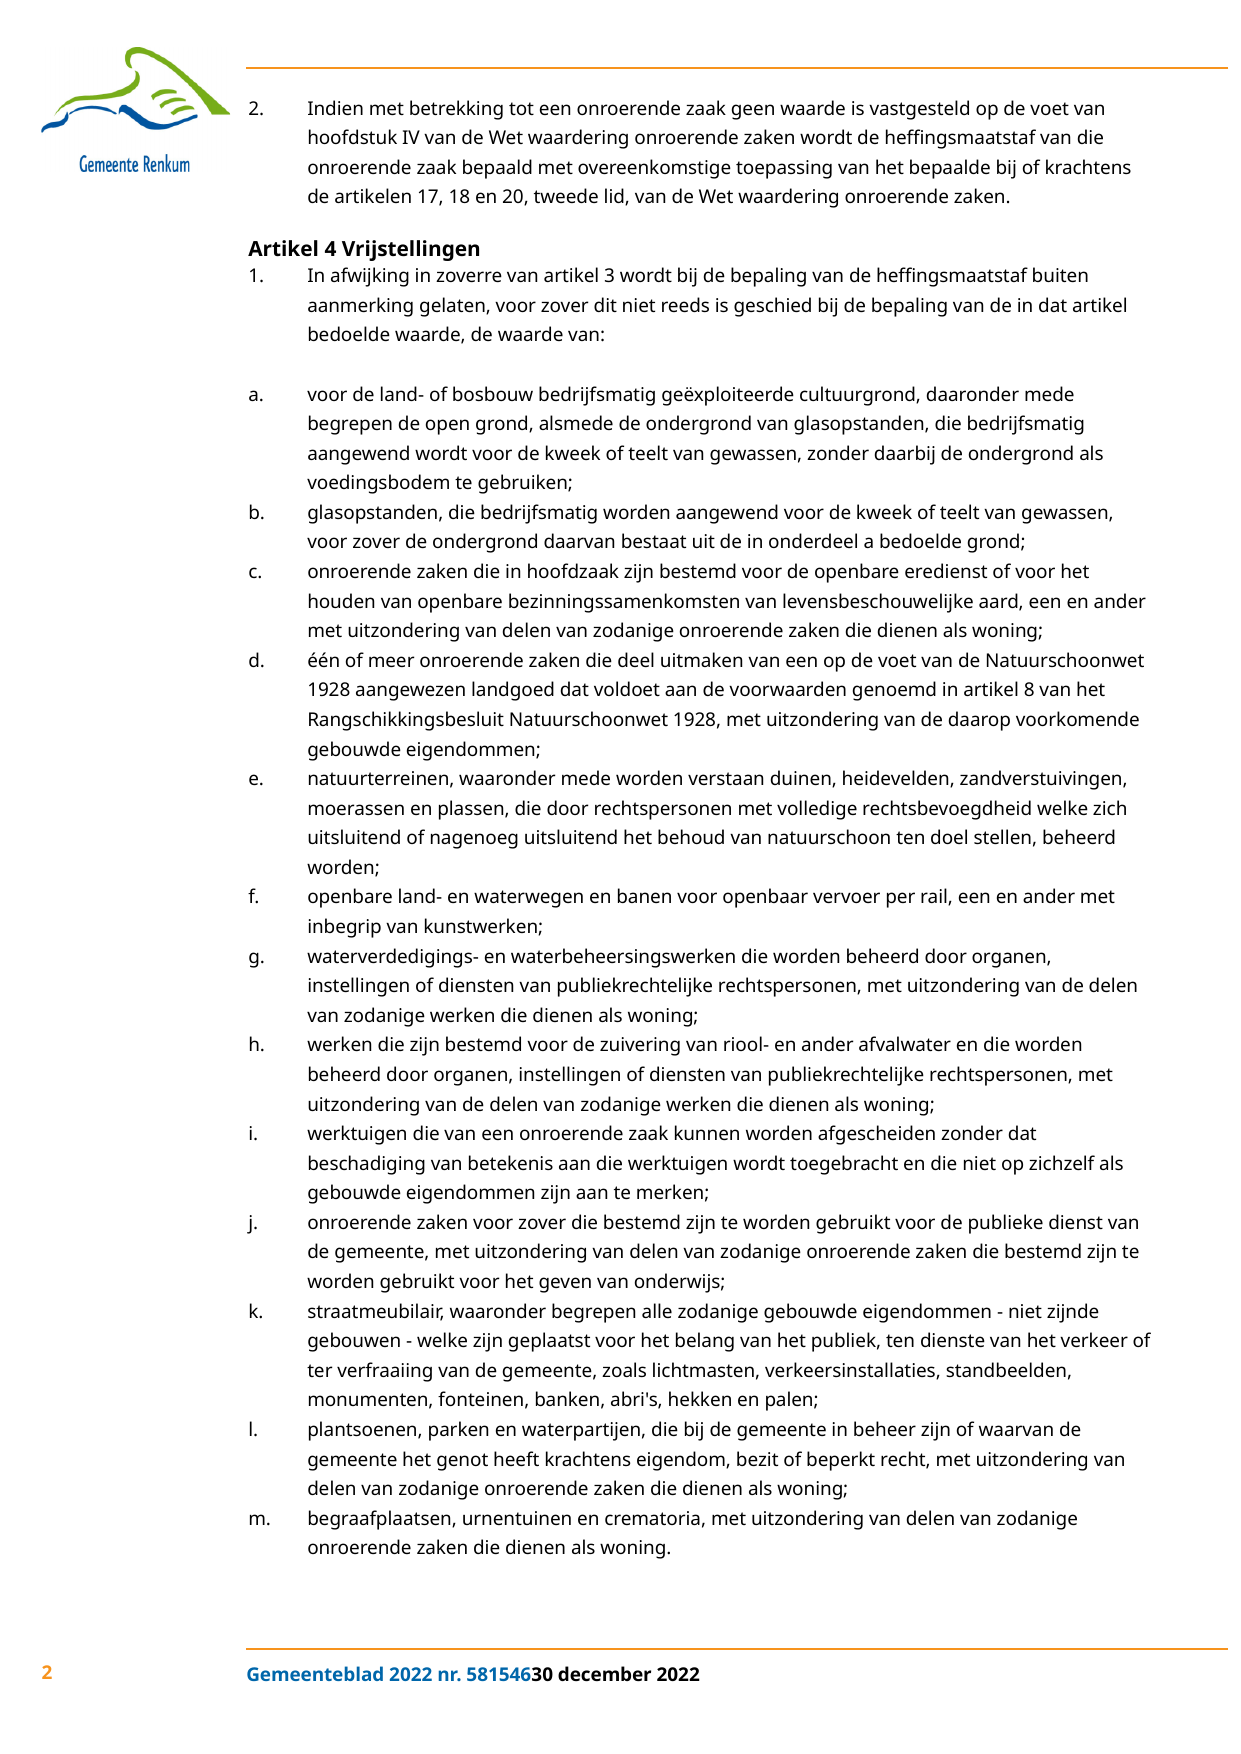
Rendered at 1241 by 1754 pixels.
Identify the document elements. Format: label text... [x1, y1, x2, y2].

list glasopstanden, die bedrijfsmatig worden aangewend voor de kweek of teelt van gewassen, voor zover de ondergrond daarvan bestaat uit de in onderdeel a bedoelde grond; [248, 499, 1152, 554]
list Indien met betrekking tot een onroerende zaak geen waarde is vastgesteld op de voet van hoofdstuk IV van de Wet waardering onroerende zaken wordt de heffingsmaatstaf van die onroerende zaak bepaald met overeenkomstige toepassing van het bepaalde bij of krachtens de artikelen 17, 18 en 20, tweede lid, van de Wet waardering onroerende zaken. [248, 95, 1152, 209]
list natuurterreinen, waaronder mede worden verstaan duinen, heidevelden, zandverstuivingen, moerassen en plassen, die door rechtspersonen met volledige rechtsbevoegdheid welke zich uitsluitend of nagenoeg uitsluitend het behoud van natuurschoon ten doel stellen, beheerd worden; [248, 765, 1152, 880]
list één of meer onroerende zaken die deel uitmaken van een op de voet van de Natuurschoonwet 1928 aangewezen landgoed dat voldoet aan de voorwaarden genoemd in artikel 8 van het Rangschikkingsbesluit Natuurschoonwet 1928, met uitzondering van de daarop voorkomende gebouwde eigendommen; [248, 647, 1152, 761]
list onroerende zaken voor zover die bestemd zijn te worden gebruikt voor de publieke dienst van de gemeente, met uitzondering van delen van zodanige onroerende zaken die bestemd zijn te worden gebruikt voor het geven van onderwijs; [248, 1209, 1152, 1294]
list werken die zijn bestemd voor de zuivering van riool- en ander afvalwater en die worden beheerd door organen, instellingen of diensten van publiekrechtelijke rechtspersonen, met uitzondering van de delen van zodanige werken die dienen als woning; [248, 1032, 1152, 1116]
list plantsoenen, parken en waterpartijen, die bij de gemeente in beheer zijn of waarvan de gemeente het genot heeft krachtens eigendom, bezit of beperkt recht, met uitzondering van delen van zodanige onroerende zaken die dienen als woning; [248, 1416, 1152, 1501]
list voor de land- of bosbouw bedrijfsmatig geëxploiteerde cultuurgrond, daaronder mede begrepen de open grond, alsmede de ondergrond van glasopstanden, die bedrijfsmatig aangewend wordt voor de kweek of teelt van gewassen, zonder daarbij de ondergrond als voedingsbodem te gebruiken; [248, 381, 1152, 495]
list onroerende zaken die in hoofdzaak zijn bestemd voor de openbare eredienst of voor het houden van openbare bezinningssamenkomsten van levensbeschouwelijke aard, een en ander met uitzondering van delen van zodanige onroerende zaken die dienen als woning; [248, 558, 1152, 643]
picture [41, 47, 231, 172]
list In afwijking in zoverre van artikel 3 wordt bij de bepaling van de heffingsmaatstaf buiten aanmerking gelaten, voor zover dit niet reeds is geschied bij de bepaling van de in dat artikel bedoelde waarde, de waarde van: [248, 262, 1152, 347]
list werktuigen die van een onroerende zaak kunnen worden afgescheiden zonder dat beschadiging van betekenis aan die werktuigen wordt toegebracht en die niet op zichzelf als gebouwde eigendommen zijn aan te merken; [248, 1120, 1152, 1205]
text Artikel 4 Vrijstellingen [248, 234, 1152, 262]
list openbare land- en waterwegen en banen voor openbaar vervoer per rail, een en ander met inbegrip van kunstwerken; [248, 884, 1152, 939]
list waterverdedigings- en waterbeheersingswerken die worden beheerd door organen, instellingen of diensten van publiekrechtelijke rechtspersonen, met uitzondering van de delen van zodanige werken die dienen als woning; [248, 943, 1152, 1028]
list straatmeubilair, waaronder begrepen alle zodanige gebouwde eigendommen - niet zijnde gebouwen - welke zijn geplaatst voor het belang van het publiek, ten dienste van het verkeer of ter verfraaiing van de gemeente, zoals lichtmasten, verkeersinstallaties, standbeelden, monumenten, fonteinen, banken, abri's, hekken en palen; [248, 1298, 1152, 1412]
list begraafplaatsen, urnentuinen en crematoria, met uitzondering van delen van zodanige onroerende zaken die dienen als woning. [248, 1505, 1152, 1560]
